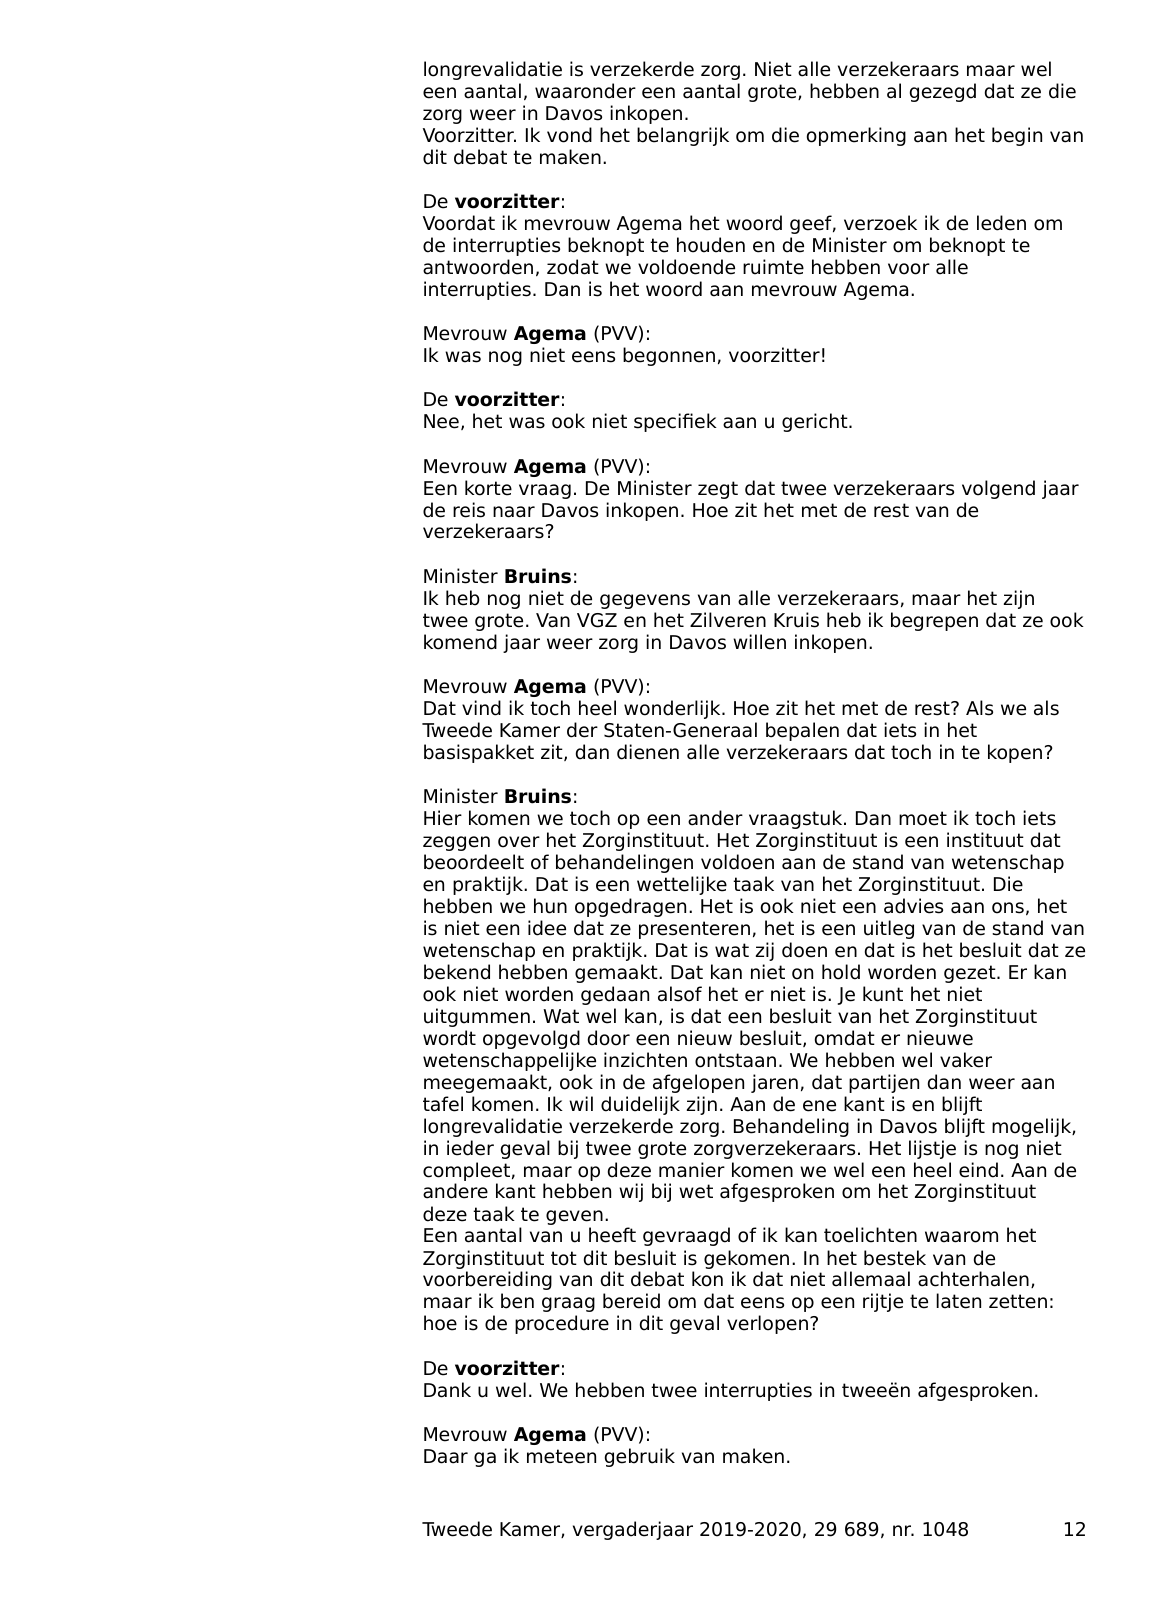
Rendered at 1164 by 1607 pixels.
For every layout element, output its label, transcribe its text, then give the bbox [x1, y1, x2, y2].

text Dat vind ik toch heel wonderlijk. Hoe zit het met de rest? Als we als Tweede Kamer der Staten-Generaal bepalen dat iets in het basispakket zit, dan dienen alle verzekeraars dat toch in te kopen? [422, 698, 1087, 764]
text Een aantal van u heeft gevraagd of ik kan toelichten waarom het Zorginstituut tot dit besluit is gekomen. In het bestek van de voorbereiding van dit debat kon ik dat niet allemaal achterhalen, maar ik ben graag bereid om dat eens op een rijtje te laten zetten: hoe is de procedure in dit geval verlopen? [422, 1225, 1087, 1335]
text Ik was nog niet eens begonnen, voorzitter! [422, 345, 1087, 367]
text Hier komen we toch op een ander vraagstuk. Dan moet ik toch iets zeggen over het Zorginstituut. Het Zorginstituut is een instituut dat beoordeelt of behandelingen voldoen aan de stand van wetenschap en praktijk. Dat is een wettelijke taak van het Zorginstituut. Die hebben we hun opgedragen. Het is ook niet een advies aan ons, het is niet een idee dat ze presenteren, het is een uitleg van de stand van wetenschap en praktijk. Dat is wat zij doen en dat is het besluit dat ze bekend hebben gemaakt. Dat kan niet on hold worden gezet. Er kan ook niet worden gedaan alsof het er niet is. Je kunt het niet uitgummen. Wat wel kan, is dat een besluit van het Zorginstituut wordt opgevolgd door een nieuw besluit, omdat er nieuwe wetenschappelijke inzichten ontstaan. We hebben wel vaker meegemaakt, ook in de afgelopen jaren, dat partijen dan weer aan tafel komen. Ik wil duidelijk zijn. Aan de ene kant is en blijft longrevalidatie verzekerde zorg. Behandeling in Davos blijft mogelijk, in ieder geval bij twee grote zorgverzekeraars. Het lijstje is nog niet compleet, maar op deze manier komen we wel een heel eind. Aan de andere kant hebben wij bij wet afgesproken om het Zorginstituut deze taak te geven. [422, 808, 1087, 1225]
text longrevalidatie is verzekerde zorg. Niet alle verzekeraars maar wel een aantal, waaronder een aantal grote, hebben al gezegd dat ze die zorg weer in Davos inkopen. [422, 59, 1087, 125]
text Mevrouw Agema (PVV): [422, 1424, 1087, 1446]
text Dank u wel. We hebben twee interrupties in tweeën afgesproken. [422, 1379, 1087, 1401]
text Minister Bruins: [422, 786, 1087, 808]
text De voorzitter: [422, 1357, 1087, 1379]
text Mevrouw Agema (PVV): [422, 323, 1087, 345]
text Nee, het was ook niet specifiek aan u gericht. [422, 411, 1087, 433]
text De voorzitter: [422, 191, 1087, 213]
text Een korte vraag. De Minister zegt dat twee verzekeraars volgend jaar de reis naar Davos inkopen. Hoe zit het met de rest van de verzekeraars? [422, 477, 1087, 543]
text Mevrouw Agema (PVV): [422, 456, 1087, 477]
text Voordat ik mevrouw Agema het woord geef, verzoek ik de leden om de interrupties beknopt te houden en de Minister om beknopt te antwoorden, zodat we voldoende ruimte hebben voor alle interrupties. Dan is het woord aan mevrouw Agema. [422, 213, 1087, 301]
text Ik heb nog niet de gegevens van alle verzekeraars, maar het zijn twee grote. Van VGZ en het Zilveren Kruis heb ik begrepen dat ze ook komend jaar weer zorg in Davos willen inkopen. [422, 588, 1087, 653]
text Minister Bruins: [422, 566, 1087, 588]
text Mevrouw Agema (PVV): [422, 676, 1087, 698]
text Voorzitter. Ik vond het belangrijk om die opmerking aan het begin van dit debat te maken. [422, 125, 1087, 169]
text De voorzitter: [422, 389, 1087, 411]
text Daar ga ik meteen gebruik van maken. [422, 1446, 1087, 1468]
